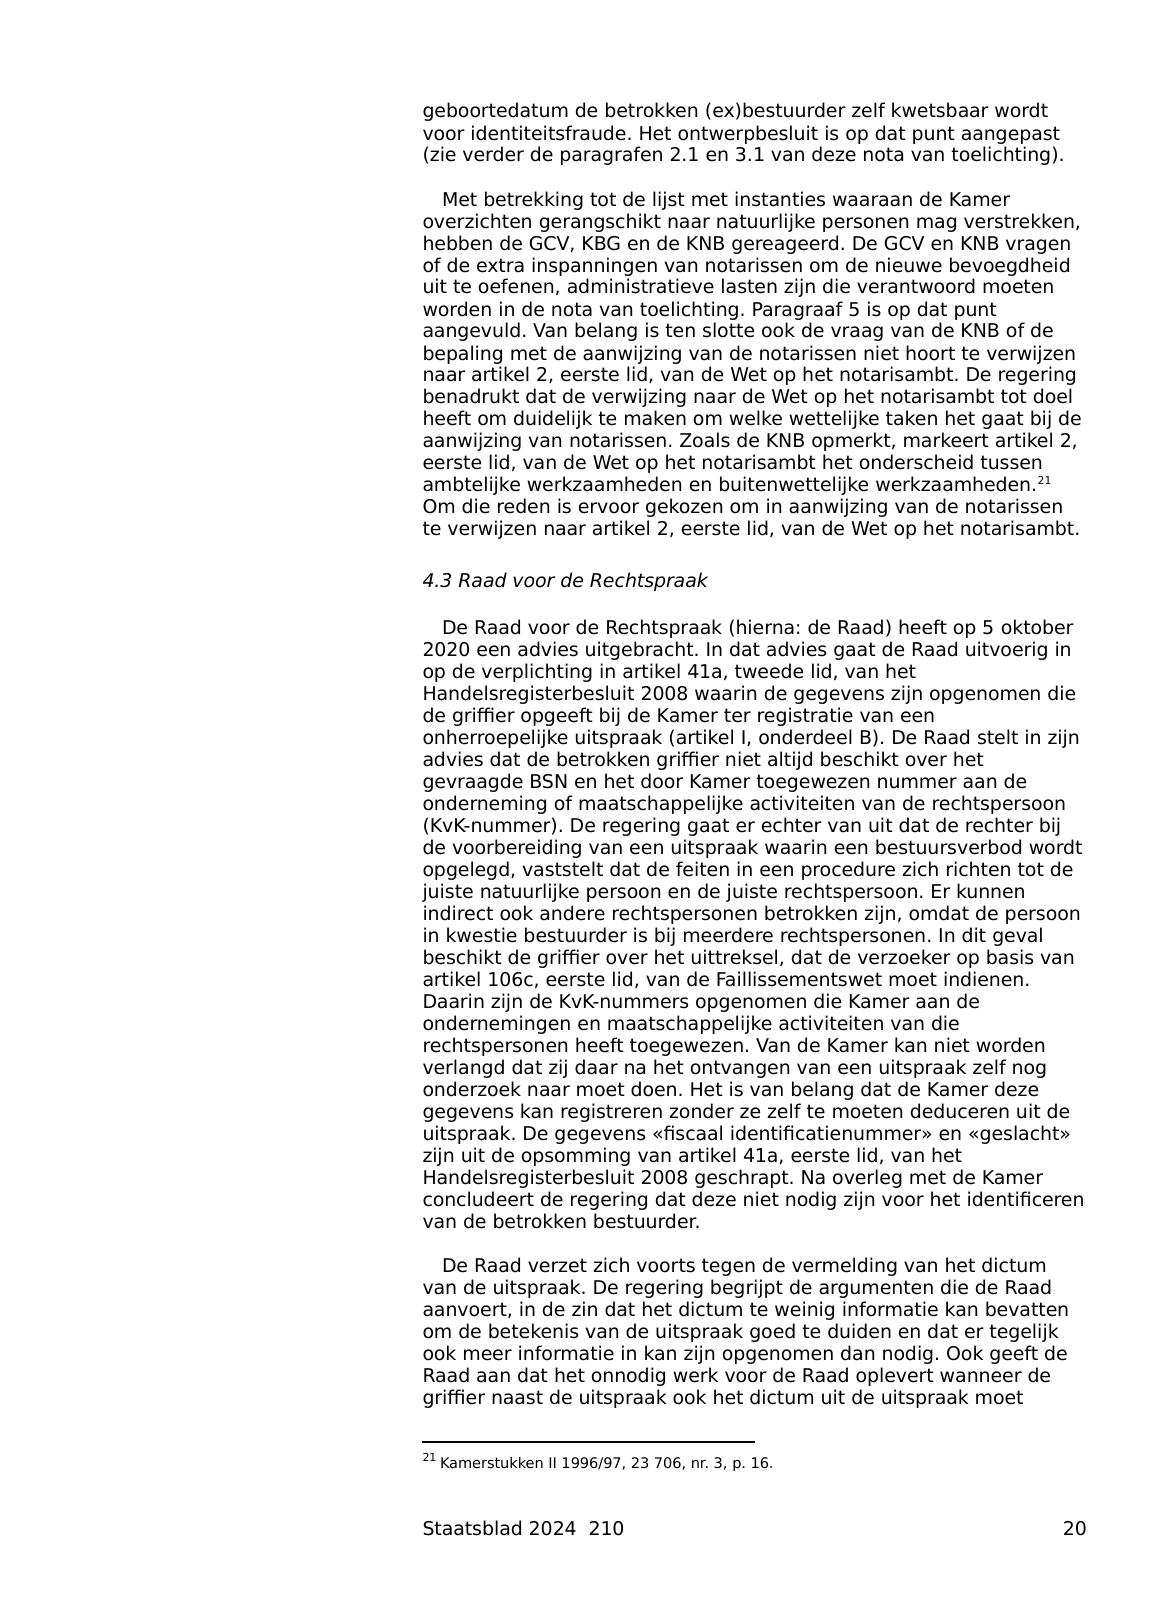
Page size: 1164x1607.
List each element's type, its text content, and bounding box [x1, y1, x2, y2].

text Kamerstukken II 1996/97, 23 706, nr. 3, p. 16. [422, 1451, 1087, 1473]
text geboortedatum de betrokken (ex)bestuurder zelf kwetsbaar wordt voor identiteitsfraude. Het ontwerpbesluit is op dat punt aangepast (zie verder de paragrafen 2.1 en 3.1 van deze nota van toelichting). [422, 100, 1087, 166]
text De Raad verzet zich voorts tegen de vermelding van het dictum van de uitspraak. De regering begrijpt de argumenten die de Raad aanvoert, in de zin dat het dictum te weinig informatie kan bevatten om de betekenis van de uitspraak goed te duiden en dat er tegelijk ook meer informatie in kan zijn opgenomen dan nodig. Ook geeft de Raad aan dat het onnodig werk voor de Raad oplevert wanneer de griffier naast de uitspraak ook het dictum uit de uitspraak moet [422, 1255, 1087, 1409]
text De Raad voor de Rechtspraak (hierna: de Raad) heeft op 5 oktober 2020 een advies uitgebracht. In dat advies gaat de Raad uitvoerig in op de verplichting in artikel 41a, tweede lid, van het Handelsregisterbesluit 2008 waarin de gegevens zijn opgenomen die de griffier opgeeft bij de Kamer ter registratie van een onherroepelijke uitspraak (artikel I, onderdeel B). De Raad stelt in zijn advies dat de betrokken griffier niet altijd beschikt over het gevraagde BSN en het door Kamer toegewezen nummer aan de onderneming of maatschappelijke activiteiten van de rechtspersoon (KvK-nummer). De regering gaat er echter van uit dat de rechter bij de voorbereiding van een uitspraak waarin een bestuursverbod wordt opgelegd, vaststelt dat de feiten in een procedure zich richten tot de juiste natuurlijke persoon en de juiste rechtspersoon. Er kunnen indirect ook andere rechtspersonen betrokken zijn, omdat de persoon in kwestie bestuurder is bij meerdere rechtspersonen. In dit geval beschikt de griffier over het uittreksel, dat de verzoeker op basis van artikel 106c, eerste lid, van de Faillissementswet moet indienen. Daarin zijn de KvK-nummers opgenomen die Kamer aan de ondernemingen en maatschappelijke activiteiten van die rechtspersonen heeft toegewezen. Van de Kamer kan niet worden verlangd dat zij daar na het ontvangen van een uitspraak zelf nog onderzoek naar moet doen. Het is van belang dat de Kamer deze gegevens kan registreren zonder ze zelf te moeten deduceren uit de uitspraak. De gegevens «fiscaal identificatienummer» en «geslacht» zijn uit de opsomming van artikel 41a, eerste lid, van het Handelsregisterbesluit 2008 geschrapt. Na overleg met de Kamer concludeert de regering dat deze niet nodig zijn voor het identificeren van de betrokken bestuurder. [422, 617, 1087, 1233]
subtitle 4.3 Raad voor de Rechtspraak [422, 570, 1087, 592]
text Met betrekking tot de lijst met instanties waaraan de Kamer overzichten gerangschikt naar natuurlijke personen mag verstrekken, hebben de GCV, KBG en de KNB gereageerd. De GCV en KNB vragen of de extra inspanningen van notarissen om de nieuwe bevoegdheid uit te oefenen, administratieve lasten zijn die verantwoord moeten worden in de nota van toelichting. Paragraaf 5 is op dat punt aangevuld. Van belang is ten slotte ook de vraag van de KNB of de bepaling met de aanwijzing van de notarissen niet hoort te verwijzen naar artikel 2, eerste lid, van de Wet op het notarisambt. De regering benadrukt dat de verwijzing naar de Wet op het notarisambt tot doel heeft om duidelijk te maken om welke wettelijke taken het gaat bij de aanwijzing van notarissen. Zoals de KNB opmerkt, markeert artikel 2, eerste lid, van de Wet op het notarisambt het onderscheid tussen ambtelijke werkzaamheden en buitenwettelijke werkzaamheden. Om die reden is ervoor gekozen om in aanwijzing van de notarissen te verwijzen naar artikel 2, eerste lid, van de Wet op het notarisambt. [422, 188, 1087, 540]
